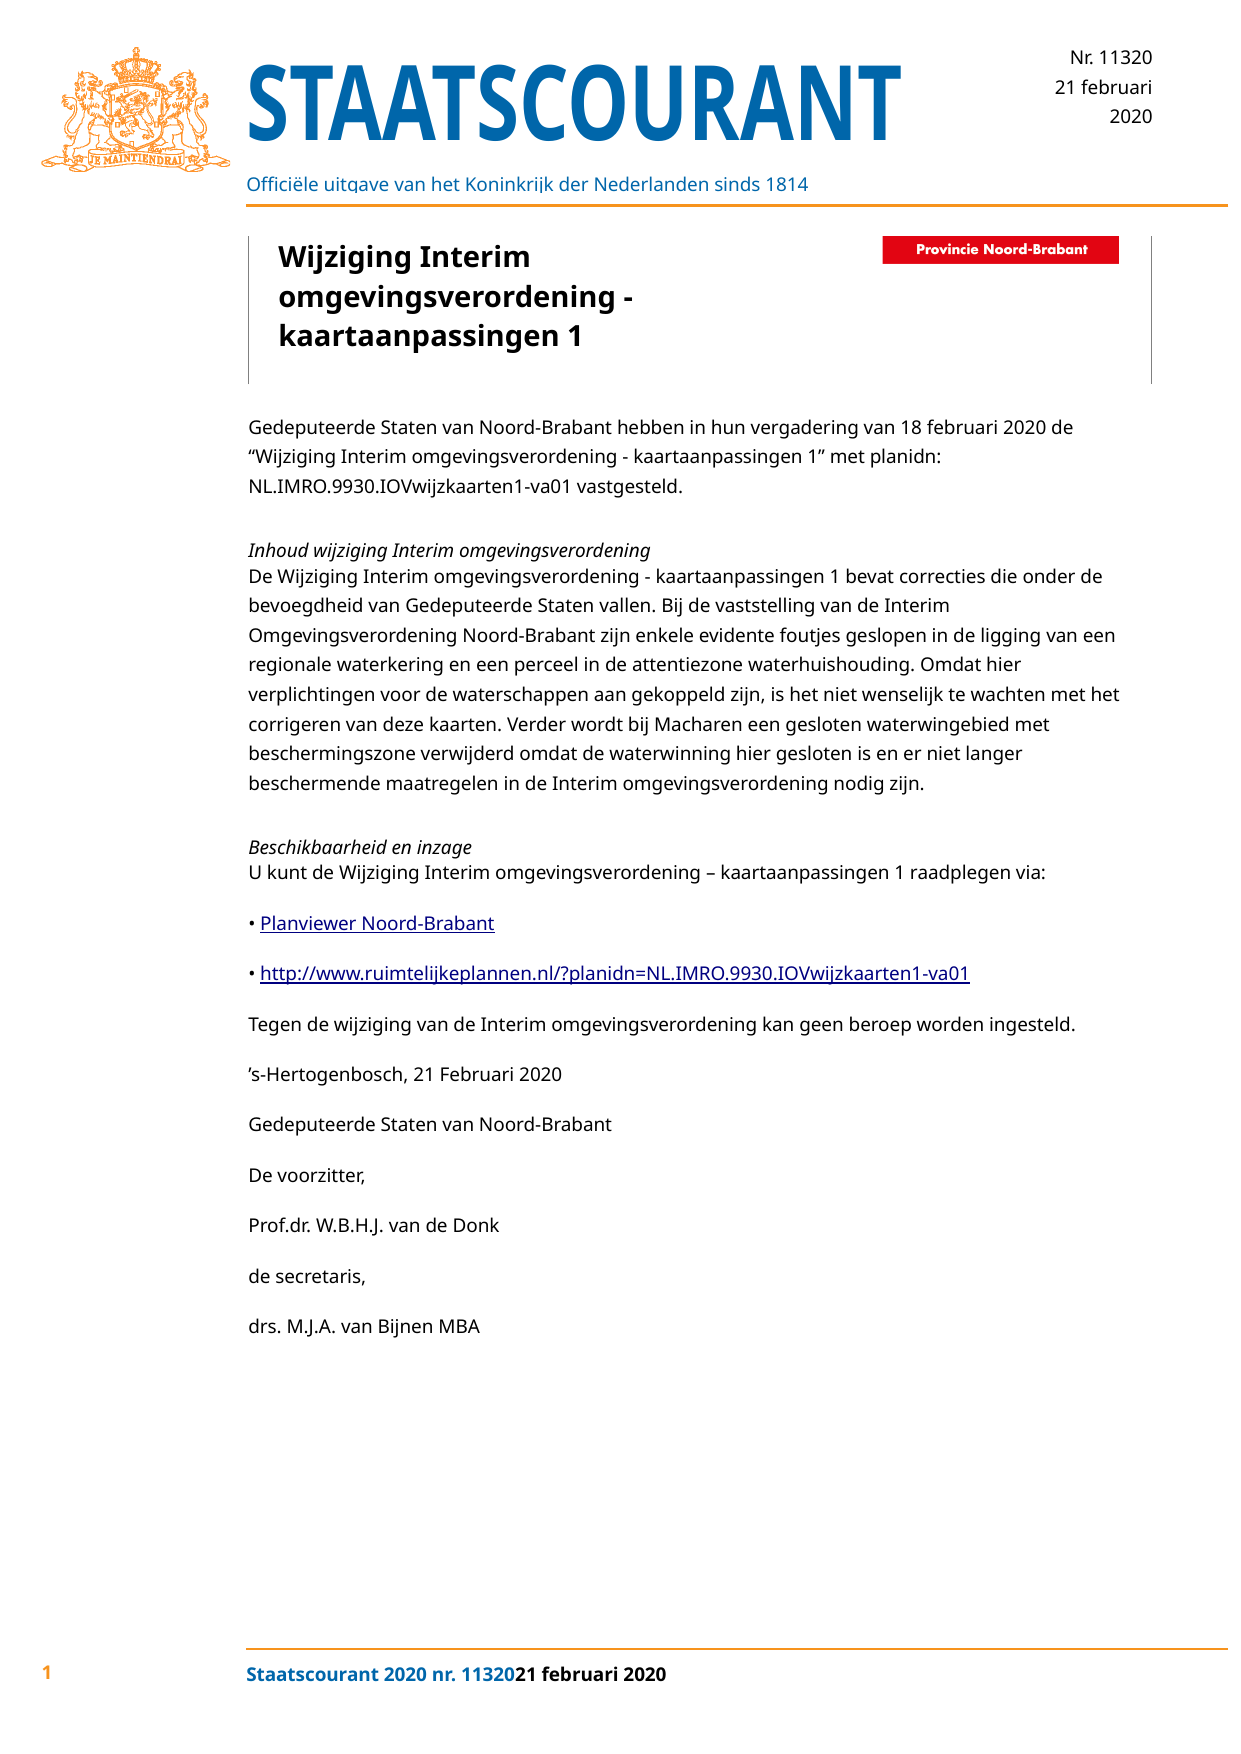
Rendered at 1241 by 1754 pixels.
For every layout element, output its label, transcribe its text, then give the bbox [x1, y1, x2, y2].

text Gedeputeerde Staten van Noord-Brabant [248, 1112, 1152, 1137]
text Gedeputeerde Staten van Noord-Brabant hebben in hun vergadering van 18 februari 2020 de “Wijziging Interim omgevingsverordening - kaartaanpassingen 1” met planidn: NL.IMRO.9930.IOVwijzkaarten1-va01 vastgesteld. [248, 414, 1152, 499]
table_header [1119, 236, 1151, 263]
text de secretaris, [248, 1263, 1152, 1289]
text De voorzitter, [248, 1162, 1152, 1188]
table_header Wijziging Interim omgevingsverordening - kaartaanpassingen 1 [249, 236, 850, 384]
text • Planviewer Noord-Brabant [248, 910, 1152, 936]
text • http://www.ruimtelijkeplannen.nl/?planidn=NL.IMRO.9930.IOVwijzkaarten1-va01 [248, 960, 1152, 986]
picture [41, 47, 231, 172]
table_header [850, 264, 1151, 384]
text De Wijziging Interim omgevingsverordening - kaartaanpassingen 1 bevat correcties die onder de bevoegdheid van Gedeputeerde Staten vallen. Bij de vaststelling van de Interim Omgevingsverordening Noord-Brabant zijn enkele evidente foutjes geslopen in de ligging van een regionale waterkering en een perceel in de attentiezone waterhuishouding. Omdat hier verplichtingen voor de waterschappen aan gekoppeld zijn, is het niet wenselijk te wachten met het corrigeren van deze kaarten. Verder wordt bij Macharen een gesloten waterwingebied met beschermingszone verwijderd omdat de waterwinning hier gesloten is en er niet langer beschermende maatregelen in de Interim omgevingsverordening nodig zijn. [248, 563, 1152, 796]
text Prof.dr. W.B.H.J. van de Donk [248, 1212, 1152, 1238]
text drs. M.J.A. van Bijnen MBA [248, 1313, 1152, 1339]
text Inhoud wijziging Interim omgevingsverordening [248, 537, 1152, 563]
picture [882, 236, 1119, 264]
table_header [850, 236, 882, 263]
text U kunt de Wijziging Interim omgevingsverordening – kaartaanpassingen 1 raadplegen via: [248, 859, 1152, 885]
text Beschikbaarheid en inzage [248, 834, 1152, 859]
text ’s-Hertogenbosch, 21 Februari 2020 [248, 1061, 1152, 1087]
text Tegen de wijziging van de Interim omgevingsverordening kan geen beroep worden ingesteld. [248, 1011, 1152, 1037]
